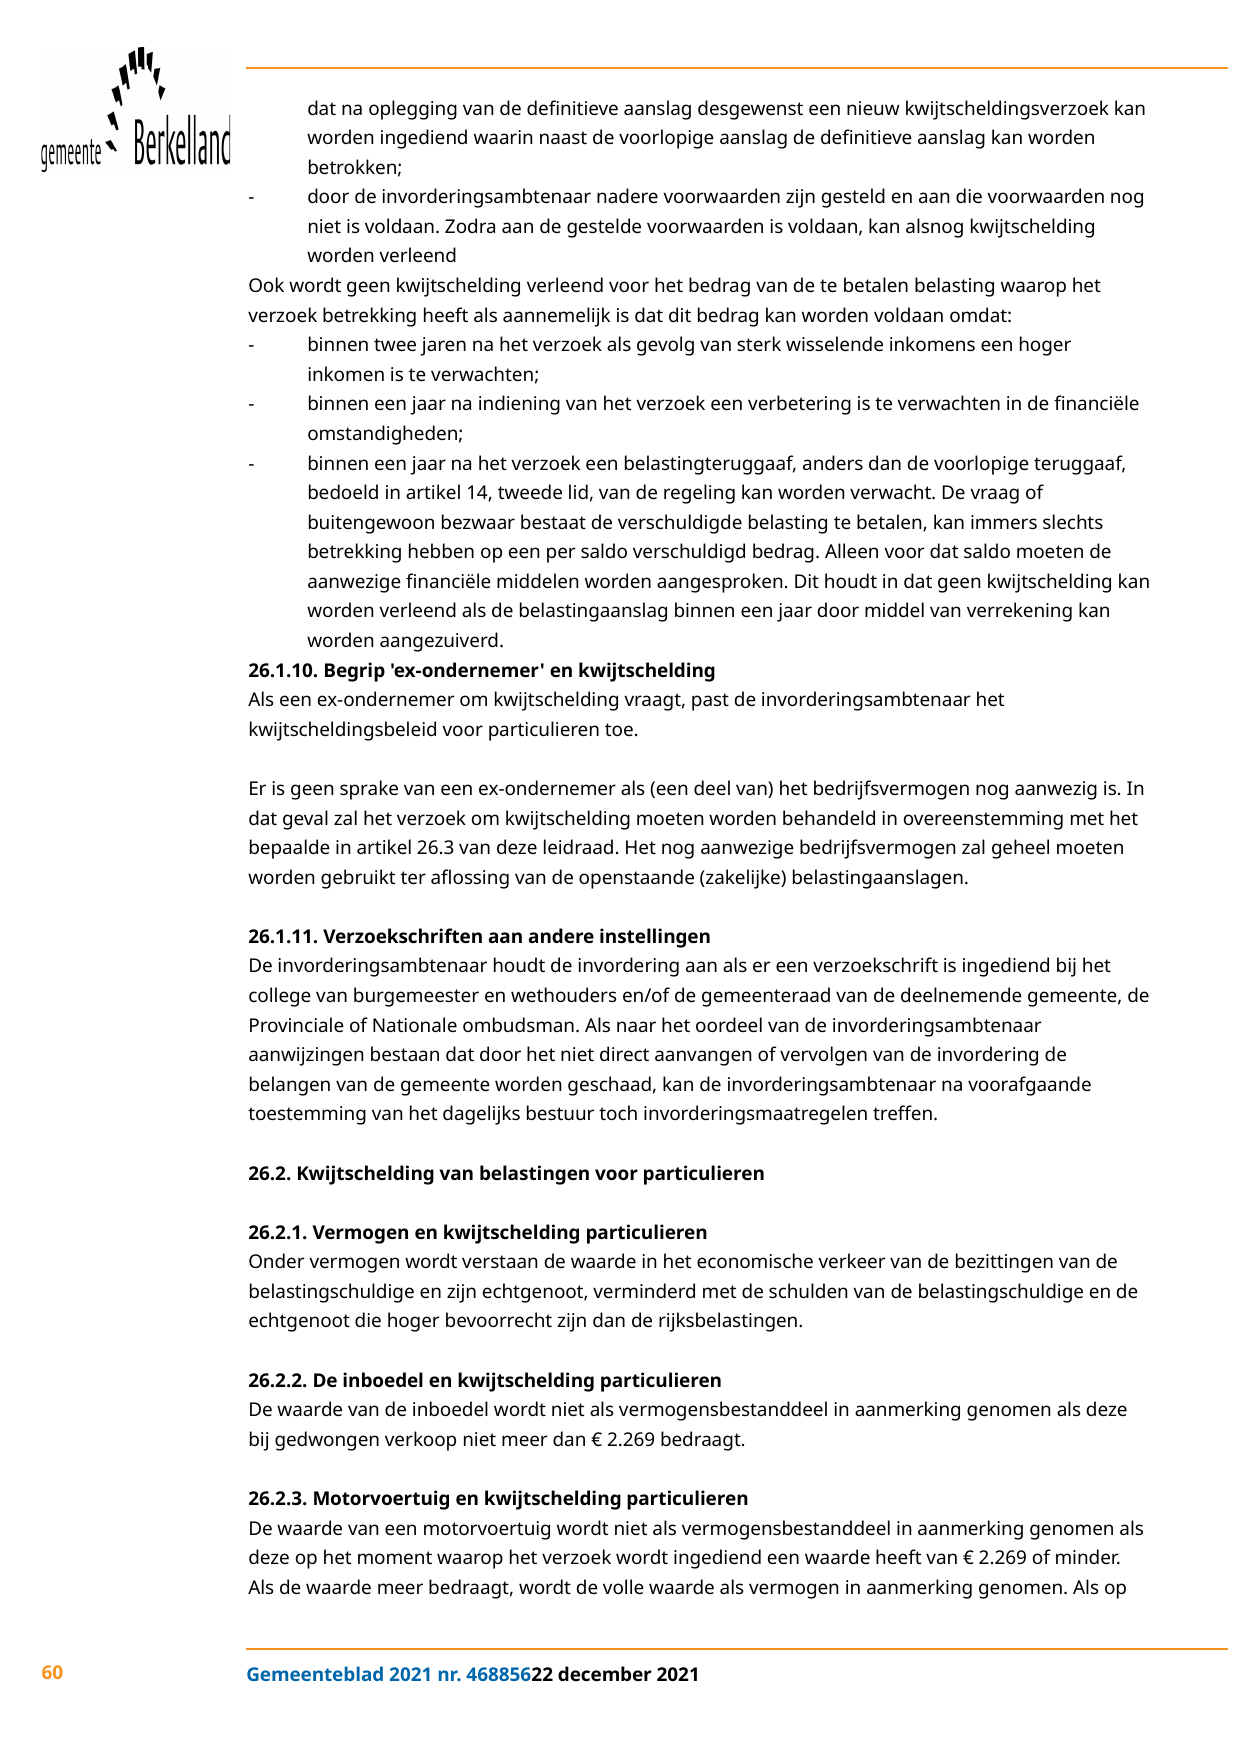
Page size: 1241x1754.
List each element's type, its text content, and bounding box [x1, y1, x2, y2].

list binnen een jaar na indiening van het verzoek een verbetering is te verwachten in de financiële omstandigheden; [248, 391, 1152, 446]
list dat na oplegging van de definitieve aanslag desgewenst een nieuw kwijtscheldingsverzoek kan worden ingediend waarin naast de voorlopige aanslag de definitieve aanslag kan worden betrokken; [248, 95, 1152, 180]
list door de invorderingsambtenaar nadere voorwaarden zijn gesteld en aan die voorwaarden nog niet is voldaan. Zodra aan de gestelde voorwaarden is voldaan, kan alsnog kwijtschelding worden verleend [248, 183, 1152, 268]
text 26.1.10. Begrip 'ex-ondernemer' en kwijtschelding [248, 657, 1152, 683]
text 26.2. Kwijtschelding van belastingen voor particulieren [248, 1160, 1152, 1186]
text De waarde van een motorvoertuig wordt niet als vermogensbestanddeel in aanmerking genomen als deze op het moment waarop het verzoek wordt ingediend een waarde heeft van € 2.269 of minder. Als de waarde meer bedraagt, wordt de volle waarde als vermogen in aanmerking genomen. Als op [248, 1515, 1152, 1600]
picture [41, 47, 231, 172]
text Ook wordt geen kwijtschelding verleend voor het bedrag van de te betalen belasting waarop het verzoek betrekking heeft als aannemelijk is dat dit bedrag kan worden voldaan omdat: [248, 272, 1152, 328]
text De invorderingsambtenaar houdt de invordering aan als er een verzoekschrift is ingediend bij het college van burgemeester en wethouders en/of de gemeenteraad van de deelnemende gemeente, de Provinciale of Nationale ombudsman. Als naar het oordeel van de invorderingsambtenaar aanwijzingen bestaan dat door het niet direct aanvangen of vervolgen van de invordering de belangen van de gemeente worden geschaad, kan de invorderingsambtenaar na voorafgaande toestemming van het dagelijks bestuur toch invorderingsmaatregelen treffen. [248, 953, 1152, 1126]
text Als een ex-ondernemer om kwijtschelding vraagt, past de invorderingsambtenaar het kwijtscheldingsbeleid voor particulieren toe. [248, 686, 1152, 742]
text 26.2.2. De inboedel en kwijtschelding particulieren [248, 1367, 1152, 1393]
text Onder vermogen wordt verstaan de waarde in het economische verkeer van de bezittingen van de belastingschuldige en zijn echtgenoot, verminderd met de schulden van de belastingschuldige en de echtgenoot die hoger bevoorrecht zijn dan de rijksbelastingen. [248, 1248, 1152, 1333]
text Er is geen sprake van een ex-ondernemer als (een deel van) het bedrijfsvermogen nog aanwezig is. In dat geval zal het verzoek om kwijtschelding moeten worden behandeld in overeenstemming met het bepaalde in artikel 26.3 van deze leidraad. Het nog aanwezige bedrijfsvermogen zal geheel moeten worden gebruikt ter aflossing van de openstaande (zakelijke) belastingaanslagen. [248, 775, 1152, 890]
text 26.2.3. Motorvoertuig en kwijtschelding particulieren [248, 1485, 1152, 1511]
text 26.1.11. Verzoekschriften aan andere instellingen [248, 923, 1152, 949]
list binnen een jaar na het verzoek een belastingteruggaaf, anders dan de voorlopige teruggaaf, bedoeld in artikel 14, tweede lid, van de regeling kan worden verwacht. De vraag of buitengewoon bezwaar bestaat de verschuldigde belasting te betalen, kan immers slechts betrekking hebben op een per saldo verschuldigd bedrag. Alleen voor dat saldo moeten de aanwezige financiële middelen worden aangesproken. Dit houdt in dat geen kwijtschelding kan worden verleend als de belastingaanslag binnen een jaar door middel van verrekening kan worden aangezuiverd. [248, 450, 1152, 653]
text 26.2.1. Vermogen en kwijtschelding particulieren [248, 1219, 1152, 1245]
list binnen twee jaren na het verzoek als gevolg van sterk wisselende inkomens een hoger inkomen is te verwachten; [248, 331, 1152, 387]
text De waarde van de inboedel wordt niet als vermogensbestanddeel in aanmerking genomen als deze bij gedwongen verkoop niet meer dan € 2.269 bedraagt. [248, 1396, 1152, 1452]
